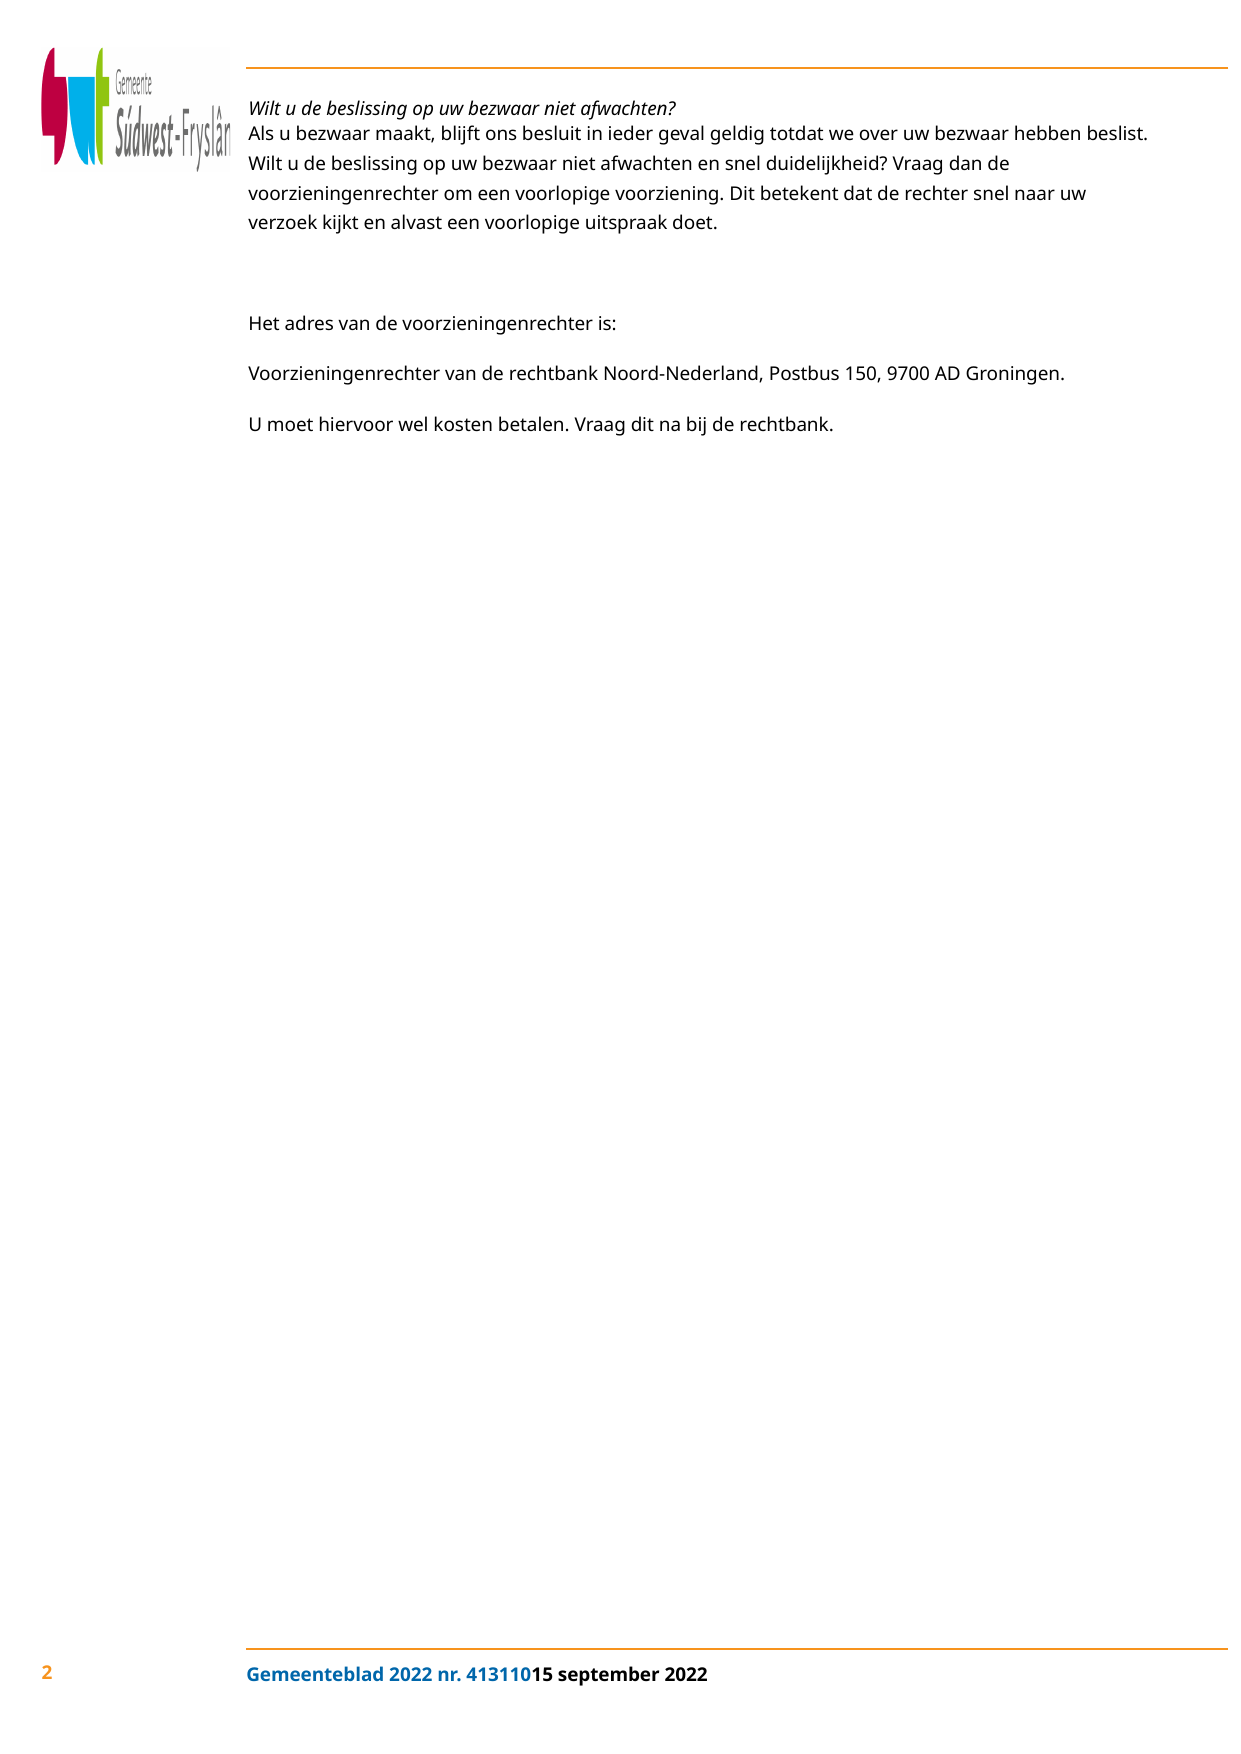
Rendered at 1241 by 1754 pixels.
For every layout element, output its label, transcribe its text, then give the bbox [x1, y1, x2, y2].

text Voorzieningenrechter van de rechtbank Noord-Nederland, Postbus 150, 9700 AD Groningen. [248, 361, 1152, 386]
text Wilt u de beslissing op uw bezwaar niet afwachten? [248, 95, 1152, 121]
text Als u bezwaar maakt, blijft ons besluit in ieder geval geldig totdat we over uw bezwaar hebben beslist. Wilt u de beslissing op uw bezwaar niet afwachten en snel duidelijkheid? Vraag dan de voorzieningenrechter om een voorlopige voorziening. Dit betekent dat de rechter snel naar uw verzoek kijkt en alvast een voorlopige uitspraak doet. [248, 121, 1152, 235]
text U moet hiervoor wel kosten betalen. Vraag dit na bij de rechtbank. [248, 411, 1152, 437]
text Het adres van de voorzieningenrechter is: [248, 310, 1152, 336]
picture [41, 47, 231, 172]
